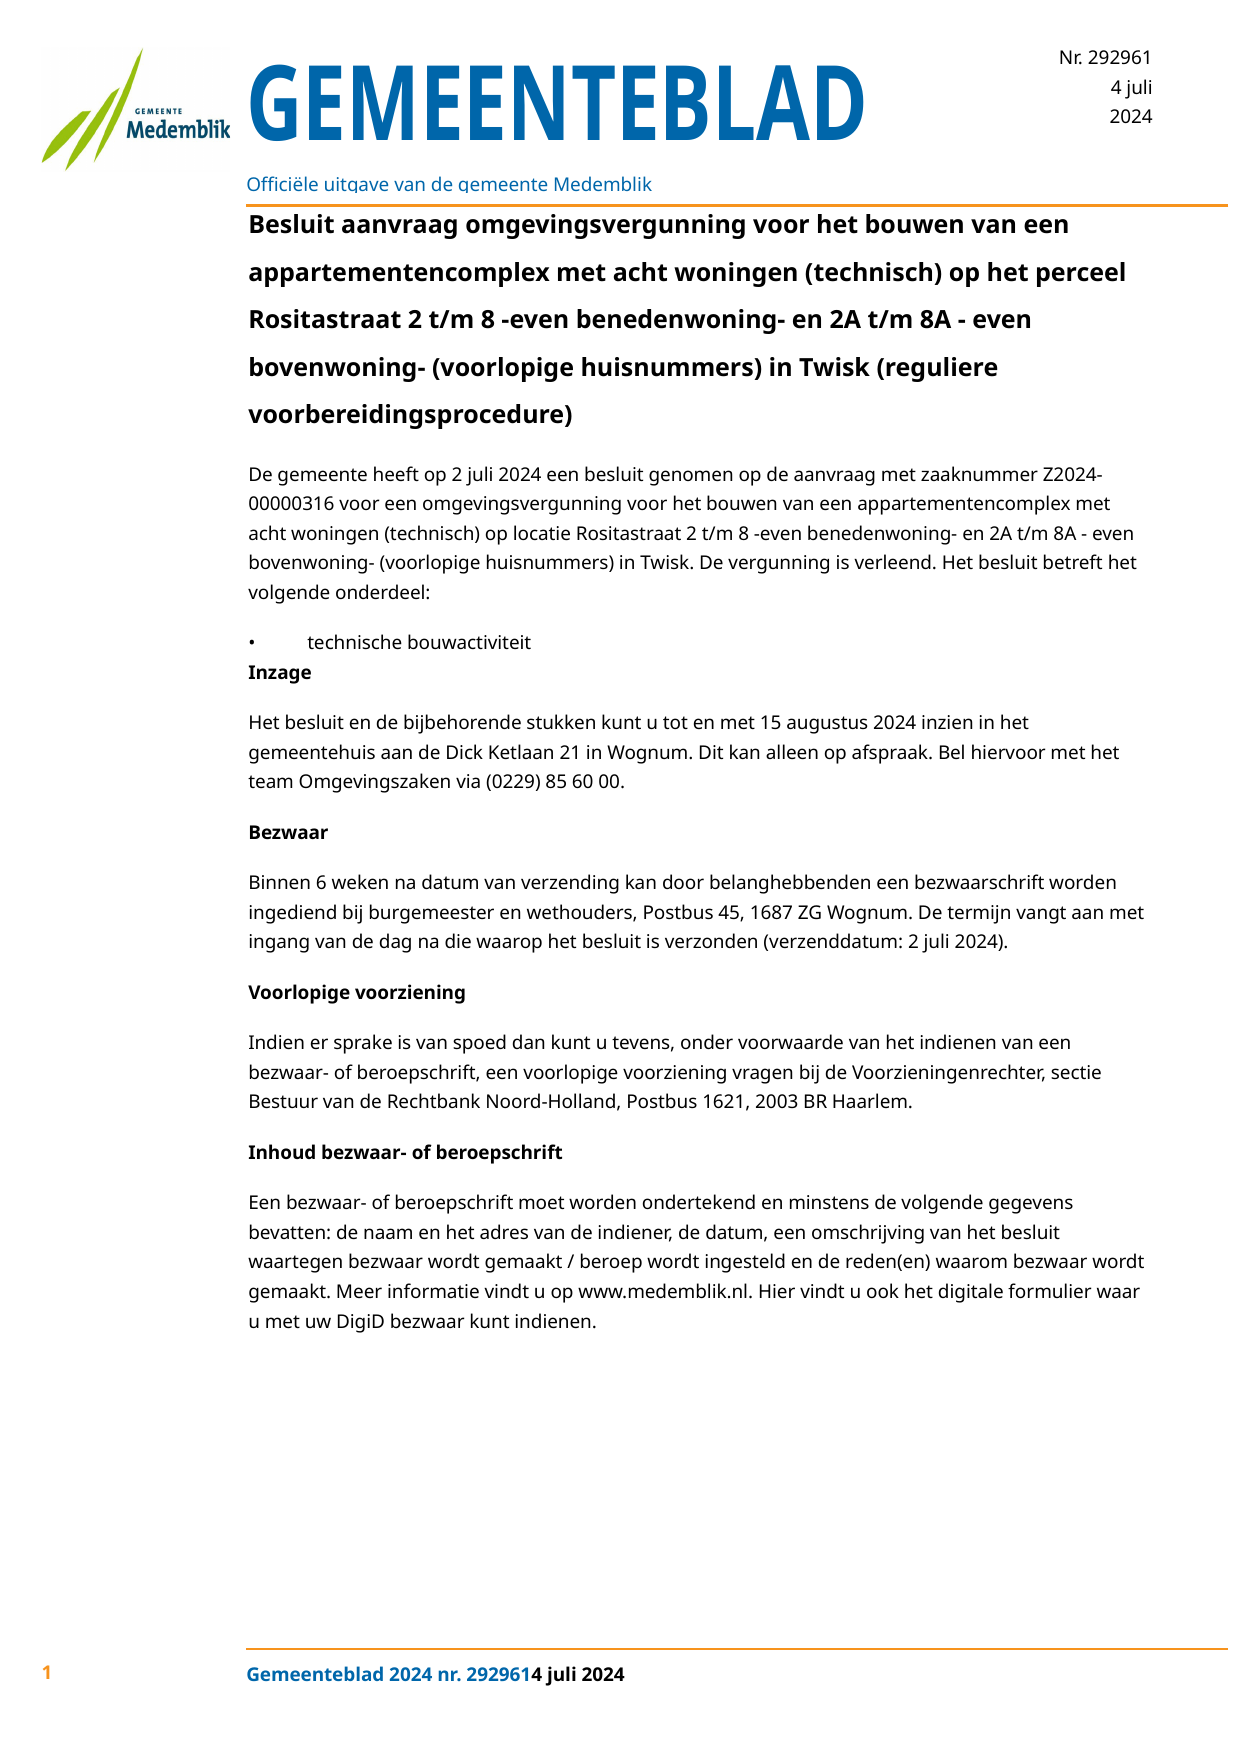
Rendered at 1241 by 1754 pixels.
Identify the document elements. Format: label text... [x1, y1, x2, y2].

text Bezwaar [248, 819, 1152, 845]
text Indien er sprake is van spoed dan kunt u tevens, onder voorwaarde van het indienen van een bezwaar- of beroepschrift, een voorlopige voorziening vragen bij de Voorzieningenrechter, sectie Bestuur van de Rechtbank Noord-Holland, Postbus 1621, 2003 BR Haarlem. [248, 1029, 1152, 1114]
text Een bezwaar- of beroepschrift moet worden ondertekend en minstens de volgende gegevens bevatten: de naam en het adres van de indiener, de datum, een omschrijving van het besluit waartegen bezwaar wordt gemaakt / beroep wordt ingesteld en de reden(en) waarom bezwaar wordt gemaakt. Meer informatie vindt u op www.medemblik.nl. Hier vindt u ook het digitale formulier waar u met uw DigiD bezwaar kunt indienen. [248, 1189, 1152, 1333]
text De gemeente heeft op 2 juli 2024 een besluit genomen op de aanvraag met zaaknummer Z2024-00000316 voor een omgevingsvergunning voor het bouwen van een appartementencomplex met acht woningen (technisch) op locatie Rositastraat 2 t/m 8 -even benedenwoning- en 2A t/m 8A - even bovenwoning- (voorlopige huisnummers) in Twisk. De vergunning is verleend. Het besluit betreft het volgende onderdeel: [248, 461, 1152, 605]
text Besluit aanvraag omgevingsvergunning voor het bouwen van een appartementencomplex met acht woningen (technisch) op het perceel Rositastraat 2 t/m 8 -even benedenwoning- en 2A t/m 8A - even bovenwoning- (voorlopige huisnummers) in Twisk (reguliere voorbereidingsprocedure) [248, 207, 1152, 431]
text Inhoud bezwaar- of beroepschrift [248, 1139, 1152, 1165]
text Inzage [248, 659, 1152, 685]
text Voorlopige voorziening [248, 979, 1152, 1005]
text Het besluit en de bijbehorende stukken kunt u tot en met 15 augustus 2024 inzien in het gemeentehuis aan de Dick Ketlaan 21 in Wognum. Dit kan alleen op afspraak. Bel hiervoor met het team Omgevingszaken via (0229) 85 60 00. [248, 709, 1152, 794]
text Binnen 6 weken na datum van verzending kan door belanghebbenden een bezwaarschrift worden ingediend bij burgemeester en wethouders, Postbus 45, 1687 ZG Wognum. De termijn vangt aan met ingang van de dag na die waarop het besluit is verzonden (verzenddatum: 2 juli 2024). [248, 869, 1152, 954]
picture [41, 47, 231, 172]
list technische bouwactiviteit [248, 629, 1152, 655]
